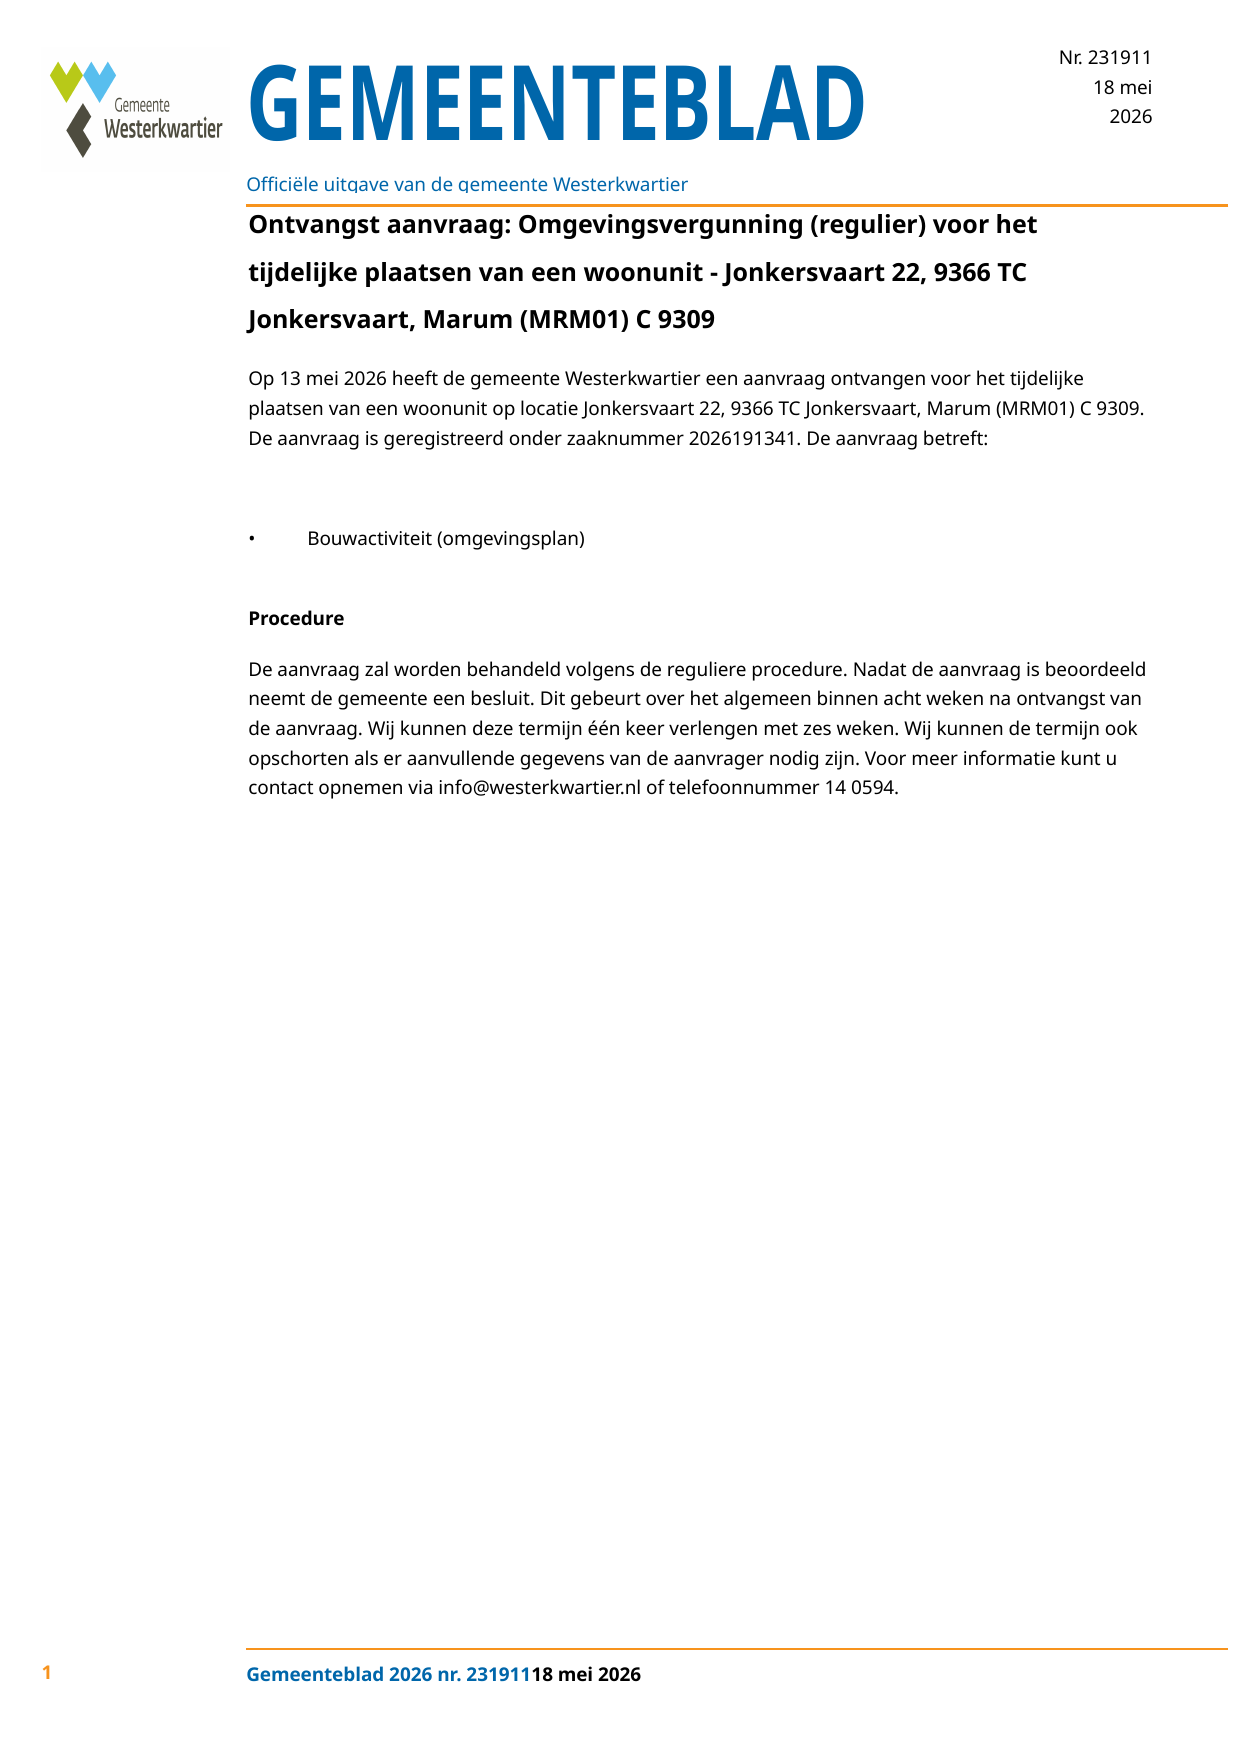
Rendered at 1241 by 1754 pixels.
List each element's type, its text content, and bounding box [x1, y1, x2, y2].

picture [41, 47, 231, 172]
text Procedure [248, 606, 1152, 631]
text De aanvraag zal worden behandeld volgens de reguliere procedure. Nadat de aanvraag is beoordeeld neemt de gemeente een besluit. Dit gebeurt over het algemeen binnen acht weken na ontvangst van de aanvraag. Wij kunnen deze termijn één keer verlengen met zes weken. Wij kunnen de termijn ook opschorten als er aanvullende gegevens van de aanvrager nodig zijn. Voor meer informatie kunt u contact opnemen via info@westerkwartier.nl of telefoonnummer 14 0594. [248, 656, 1152, 800]
text Op 13 mei 2026 heeft de gemeente Westerkwartier een aanvraag ontvangen voor het tijdelijke plaatsen van een woonunit op locatie Jonkersvaart 22, 9366 TC Jonkersvaart, Marum (MRM01) C 9309. De aanvraag is geregistreerd onder zaaknummer 2026191341. De aanvraag betreft: [248, 366, 1152, 450]
text Ontvangst aanvraag: Omgevingsvergunning (regulier) voor het tijdelijke plaatsen van een woonunit - Jonkersvaart 22, 9366 TC Jonkersvaart, Marum (MRM01) C 9309 [248, 207, 1152, 336]
list Bouwactiviteit (omgevingsplan) [248, 526, 1152, 551]
